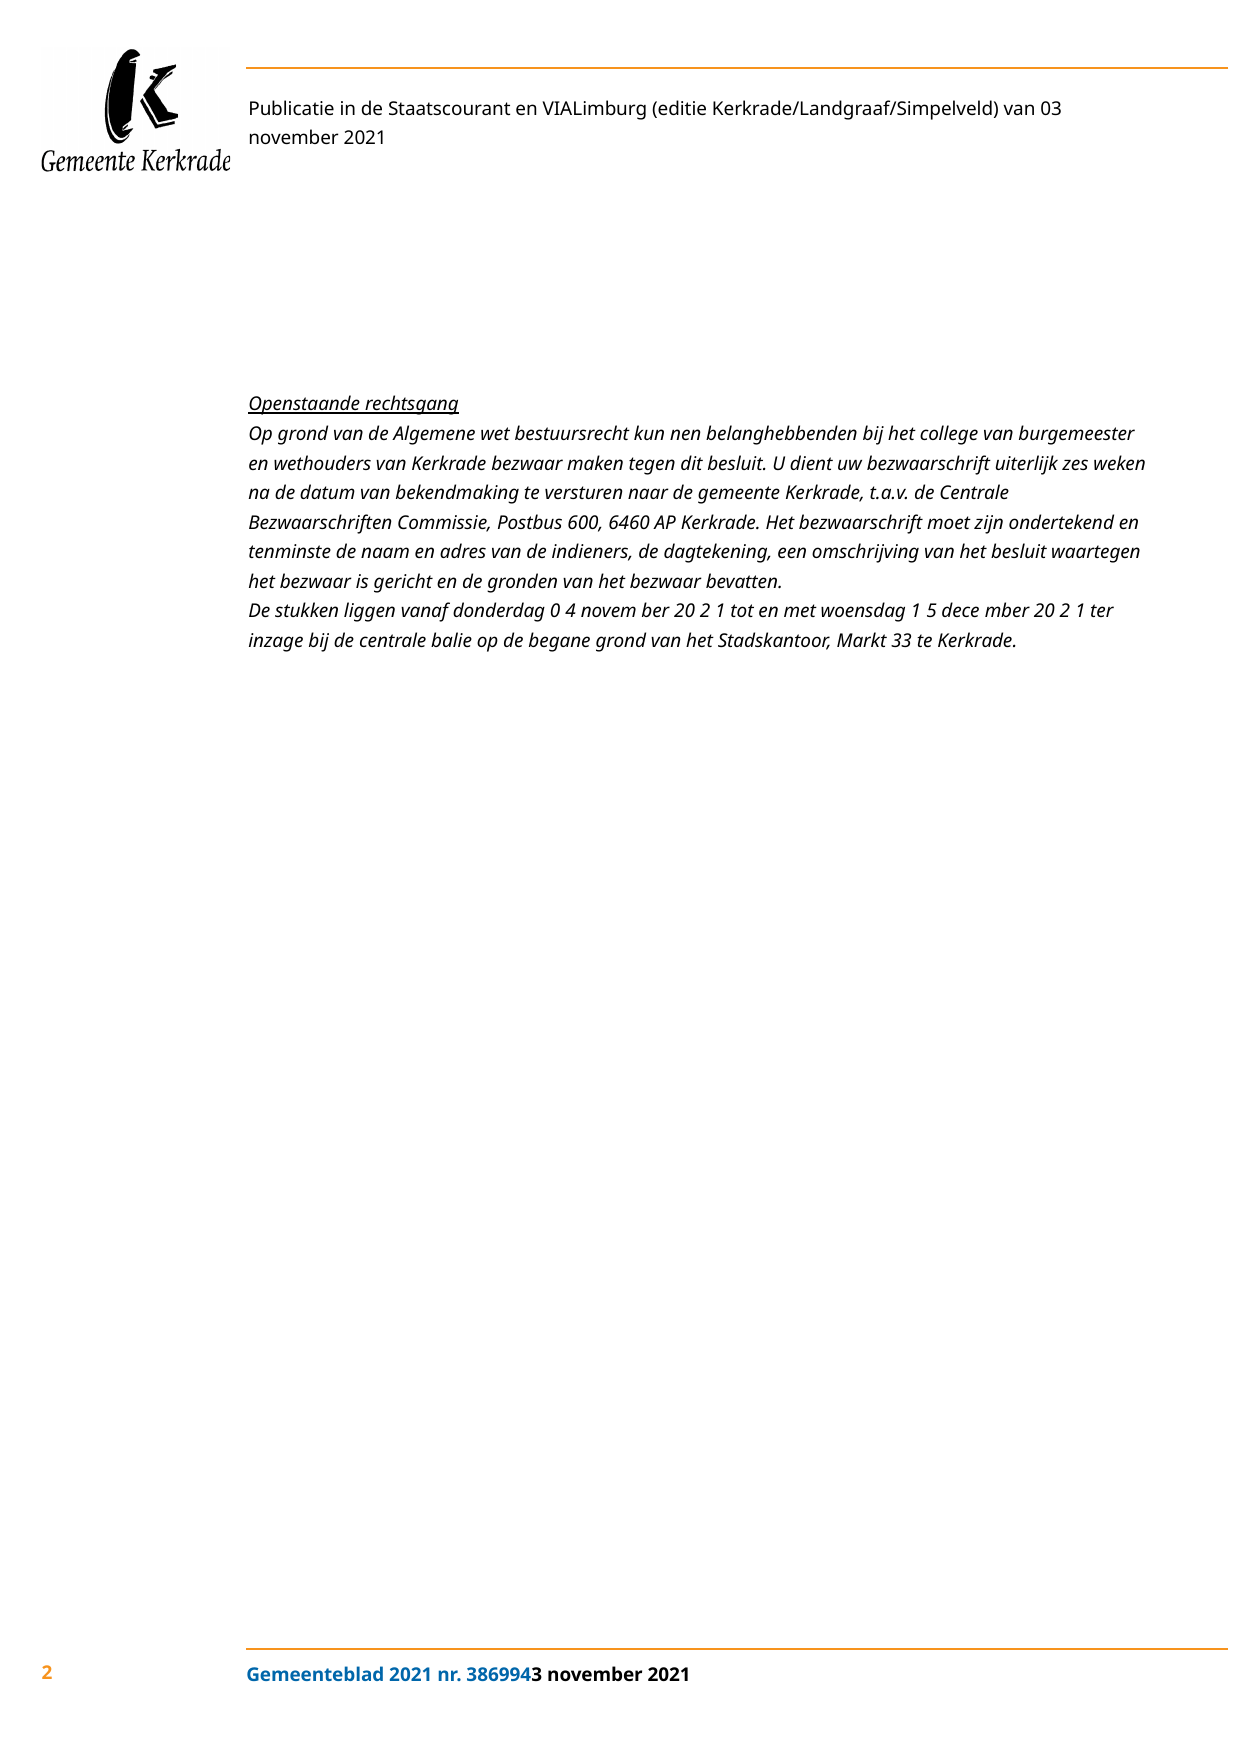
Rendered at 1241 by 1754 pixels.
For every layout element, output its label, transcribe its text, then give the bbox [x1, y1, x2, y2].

text Publicatie in de Staatscourant en VIALimburg (editie Kerkrade/Landgraaf/Simpelveld) van 03 november 2021 [248, 95, 1152, 150]
text De stukken liggen vanaf donderdag 0 4 novem ber 20 2 1 tot en met woensdag 1 5 dece mber 20 2 1 ter inzage bij de centrale balie op de begane grond van het Stadskantoor, Markt 33 te Kerkrade. [248, 598, 1152, 653]
text Openstaande rechtsgang [248, 391, 1152, 416]
text Op grond van de Algemene wet bestuursrecht kun nen belanghebbenden bij het college van burgemeester en wethouders van Kerkrade bezwaar maken tegen dit besluit. U dient uw bezwaarschrift uiterlijk zes weken na de datum van bekendmaking te versturen naar de gemeente Kerkrade, t.a.v. de Centrale Bezwaarschriften Commissie, Postbus 600, 6460 AP Kerkrade. Het bezwaarschrift moet zijn ondertekend en tenminste de naam en adres van de indieners, de dagtekening, een omschrijving van het besluit waartegen het bezwaar is gericht en de gronden van het bezwaar bevatten. [248, 420, 1152, 594]
picture [41, 47, 231, 172]
